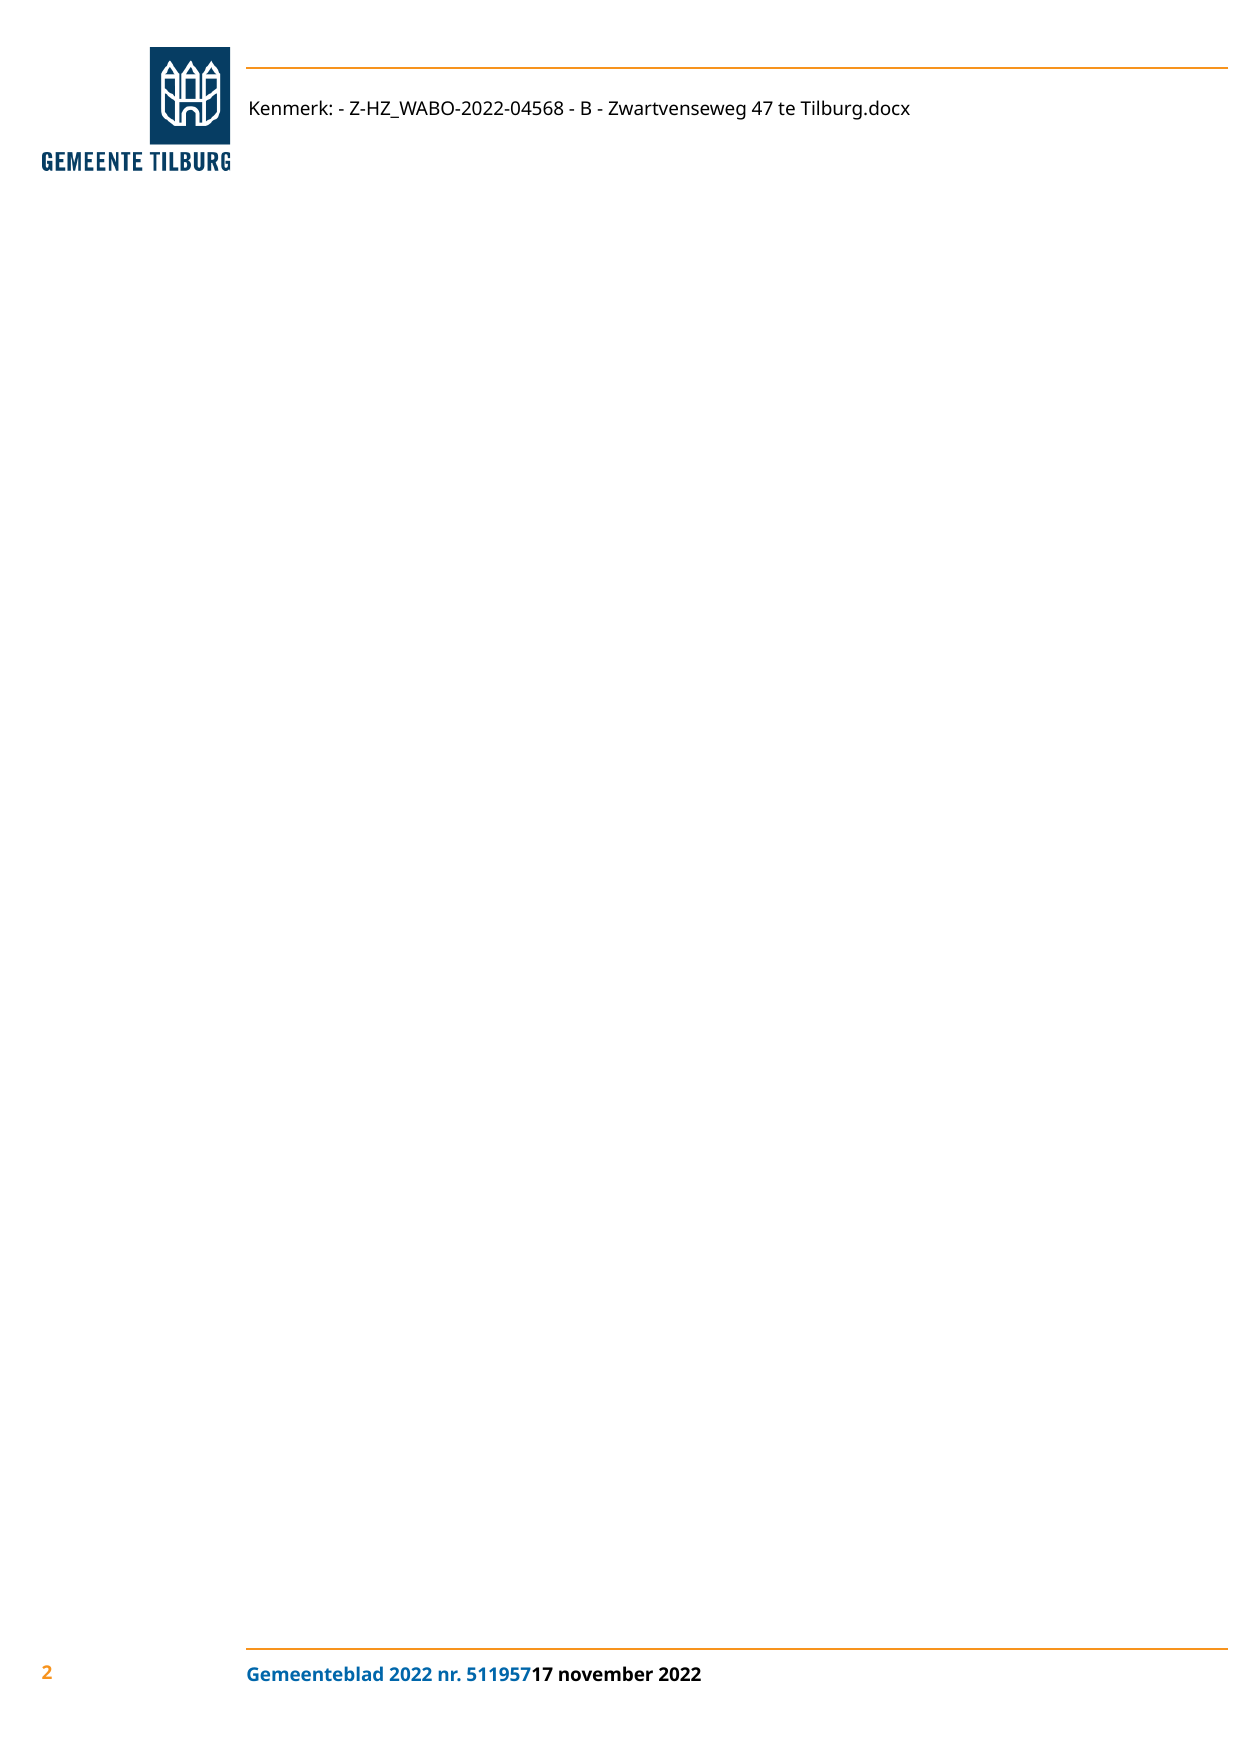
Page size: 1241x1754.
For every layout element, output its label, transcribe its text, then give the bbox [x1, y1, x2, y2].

text Kenmerk: - Z-HZ_WABO-2022-04568 - B - Zwartvenseweg 47 te Tilburg.docx [248, 95, 1152, 121]
picture [41, 47, 231, 172]
